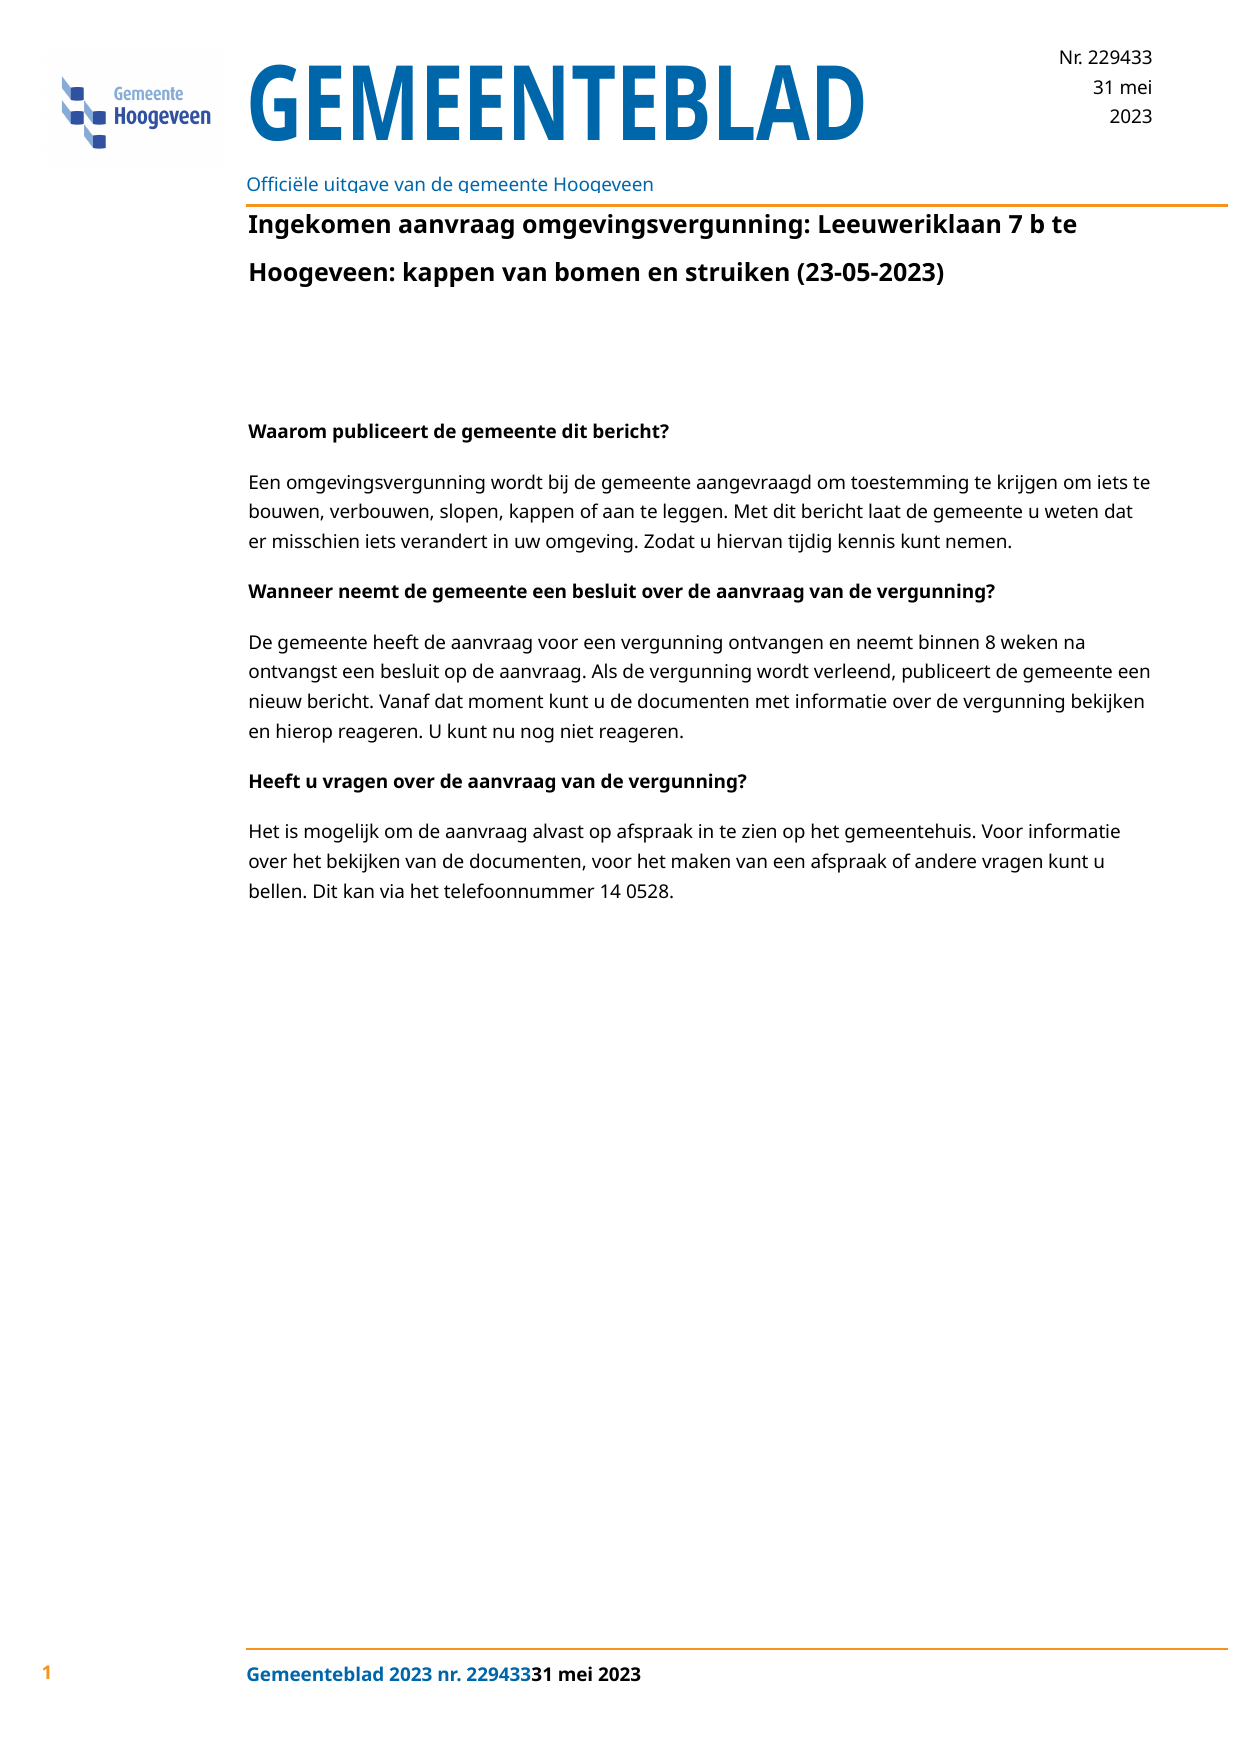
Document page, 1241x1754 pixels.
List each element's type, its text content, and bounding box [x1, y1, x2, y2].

text Ingekomen aanvraag omgevingsvergunning: Leeuweriklaan 7 b te Hoogeveen: kappen van bomen en struiken (23-05-2023) [248, 207, 1152, 288]
text Wanneer neemt de gemeente een besluit over de aanvraag van de vergunning? [248, 579, 1152, 604]
text De gemeente heeft de aanvraag voor een vergunning ontvangen en neemt binnen 8 weken na ontvangst een besluit op de aanvraag. Als de vergunning wordt verleend, publiceert de gemeente een nieuw bericht. Vanaf dat moment kunt u de documenten met informatie over de vergunning bekijken en hierop reageren. U kunt nu nog niet reageren. [248, 629, 1152, 744]
text Een omgevingsvergunning wordt bij de gemeente aangevraagd om toestemming te krijgen om iets te bouwen, verbouwen, slopen, kappen of aan te leggen. Met dit bericht laat de gemeente u weten dat er misschien iets verandert in uw omgeving. Zodat u hiervan tijdig kennis kunt nemen. [248, 469, 1152, 554]
text Heeft u vragen over de aanvraag van de vergunning? [248, 768, 1152, 794]
picture [41, 47, 231, 172]
text Het is mogelijk om de aanvraag alvast op afspraak in te zien op het gemeentehuis. Voor informatie over het bekijken van de documenten, voor het maken van een afspraak of andere vragen kunt u bellen. Dit kan via het telefoonnummer 14 0528. [248, 819, 1152, 904]
text Waarom publiceert de gemeente dit bericht? [248, 419, 1152, 444]
